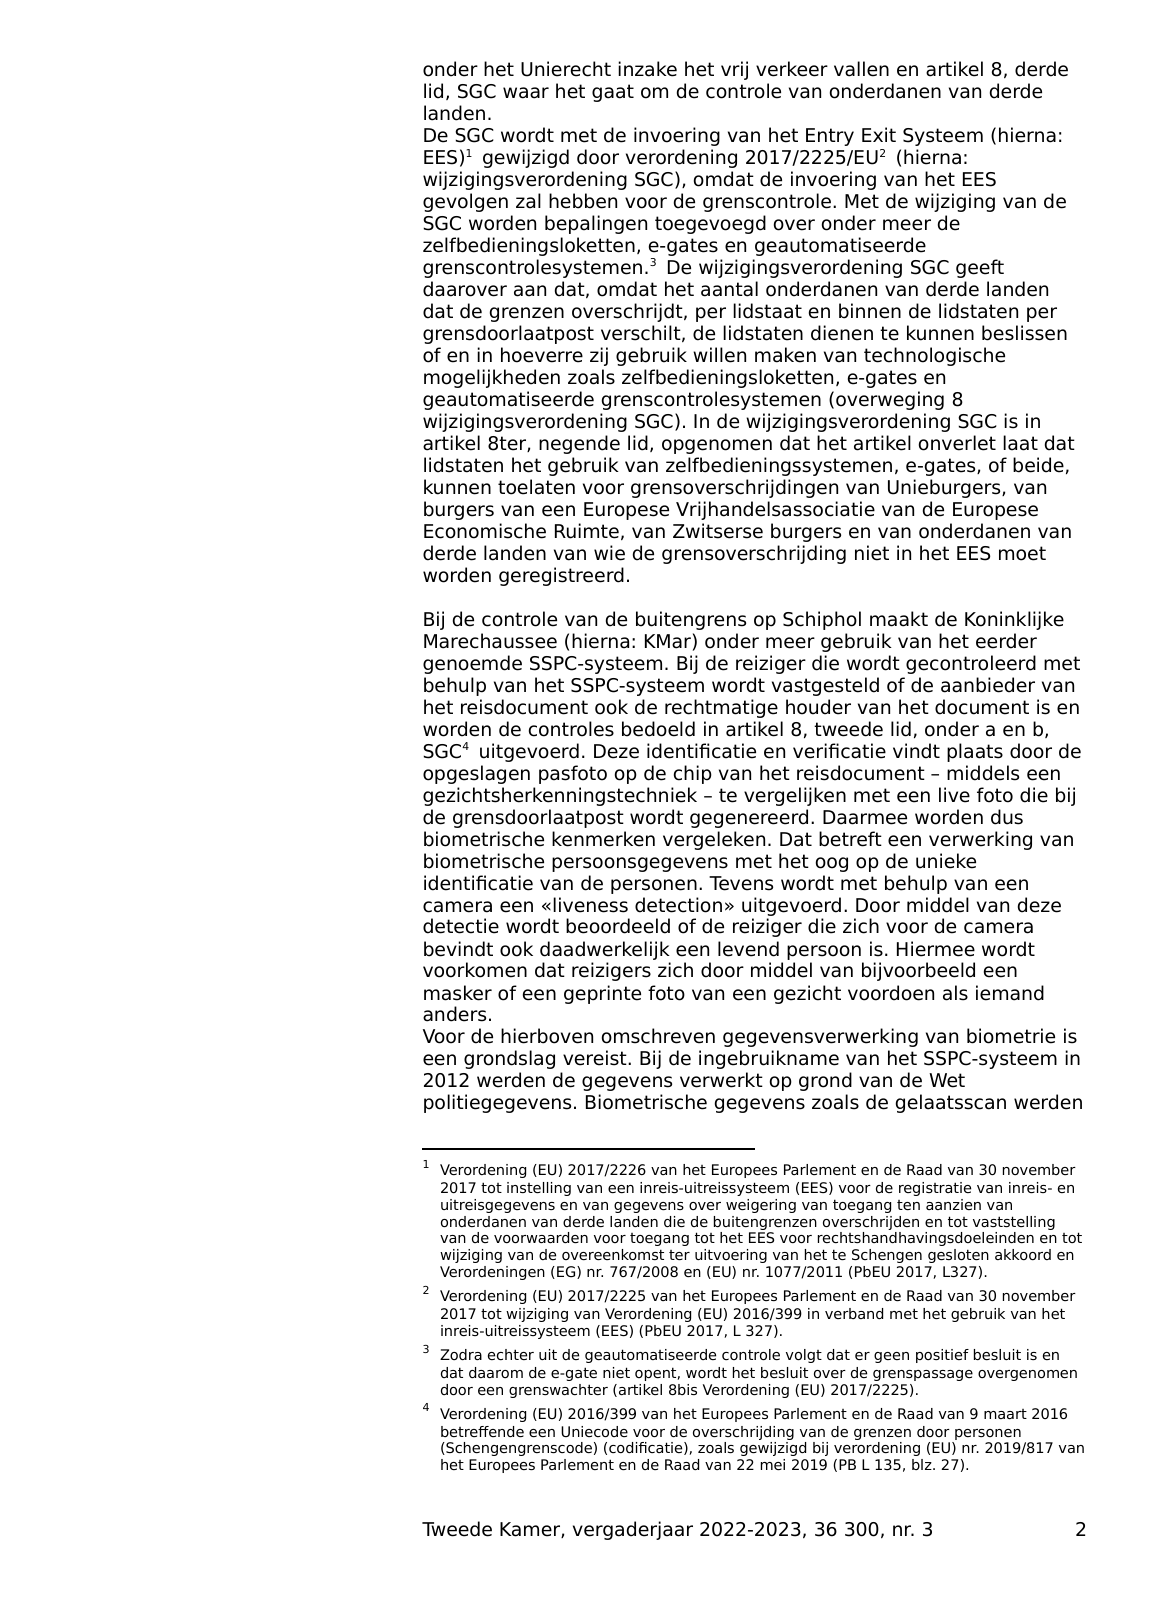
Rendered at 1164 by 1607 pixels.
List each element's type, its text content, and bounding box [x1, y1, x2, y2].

text Bij de controle van de buitengrens op Schiphol maakt de Koninklijke Marechaussee (hierna: KMar) onder meer gebruik van het eerder genoemde SSPC-systeem. Bij de reiziger die wordt gecontroleerd met behulp van het SSPC-systeem wordt vastgesteld of de aanbieder van het reisdocument ook de rechtmatige houder van het document is en worden de controles bedoeld in artikel 8, tweede lid, onder a en b, SGC uitgevoerd. Deze identificatie en verificatie vindt plaats door de opgeslagen pasfoto op de chip van het reisdocument – middels een gezichtsherkenningstechniek – te vergelijken met een live foto die bij de grensdoorlaatpost wordt gegenereerd. Daarmee worden dus biometrische kenmerken vergeleken. Dat betreft een verwerking van biometrische persoonsgegevens met het oog op de unieke identificatie van de personen. Tevens wordt met behulp van een camera een «liveness detection» uitgevoerd. Door middel van deze detectie wordt beoordeeld of de reiziger die zich voor de camera bevindt ook daadwerkelijk een levend persoon is. Hiermee wordt voorkomen dat reizigers zich door middel van bijvoorbeeld een masker of een geprinte foto van een gezicht voordoen als iemand anders. [422, 609, 1087, 1026]
text Verordening (EU) 2017/2225 van het Europees Parlement en de Raad van 30 november 2017 tot wijziging van Verordening (EU) 2016/399 in verband met het gebruik van het inreis-uitreissysteem (EES) (PbEU 2017, L 327). [422, 1284, 1087, 1340]
text Verordening (EU) 2016/399 van het Europees Parlement en de Raad van 9 maart 2016 betreffende een Uniecode voor de overschrijding van de grenzen door personen (Schengengrenscode) (codificatie), zoals gewijzigd bij verordening (EU) nr. 2019/817 van het Europees Parlement en de Raad van 22 mei 2019 (PB L 135, blz. 27). [422, 1402, 1087, 1474]
text Verordening (EU) 2017/2226 van het Europees Parlement en de Raad van 30 november 2017 tot instelling van een inreis-uitreissysteem (EES) voor de registratie van inreis- en uitreisgegevens en van gegevens over weigering van toegang ten aanzien van onderdanen van derde landen die de buitengrenzen overschrijden en tot vaststelling van de voorwaarden voor toegang tot het EES voor rechtshandhavingsdoeleinden en tot wijziging van de overeenkomst ter uitvoering van het te Schengen gesloten akkoord en Verordeningen (EG) nr. 767/2008 en (EU) nr. 1077/2011 (PbEU 2017, L327). [422, 1158, 1087, 1281]
text Zodra echter uit de geautomatiseerde controle volgt dat er geen positief besluit is en dat daarom de e-gate niet opent, wordt het besluit over de grenspassage overgenomen door een grenswachter (artikel 8bis Verordening (EU) 2017/2225). [422, 1343, 1087, 1399]
text De SGC wordt met de invoering van het Entry Exit Systeem (hierna: EES) gewijzigd door verordening 2017/2225/EU (hierna: wijzigingsverordening SGC), omdat de invoering van het EES gevolgen zal hebben voor de grenscontrole. Met de wijziging van de SGC worden bepalingen toegevoegd over onder meer de zelfbedieningsloketten, e-gates en geautomatiseerde grenscontrolesystemen. De wijzigingsverordening SGC geeft daarover aan dat, omdat het aantal onderdanen van derde landen dat de grenzen overschrijdt, per lidstaat en binnen de lidstaten per grensdoorlaatpost verschilt, de lidstaten dienen te kunnen beslissen of en in hoeverre zij gebruik willen maken van technologische mogelijkheden zoals zelfbedieningsloketten, e-gates en geautomatiseerde grenscontrolesystemen (overweging 8 wijzigingsverordening SGC). In de wijzigingsverordening SGC is in artikel 8ter, negende lid, opgenomen dat het artikel onverlet laat dat lidstaten het gebruik van zelfbedieningssystemen, e-gates, of beide, kunnen toelaten voor grensoverschrijdingen van Unieburgers, van burgers van een Europese Vrijhandelsassociatie van de Europese Economische Ruimte, van Zwitserse burgers en van onderdanen van derde landen van wie de grensoverschrijding niet in het EES moet worden geregistreerd. [422, 125, 1087, 587]
text Voor de hierboven omschreven gegevensverwerking van biometrie is een grondslag vereist. Bij de ingebruikname van het SSPC-systeem in 2012 werden de gegevens verwerkt op grond van de Wet politiegegevens. Biometrische gegevens zoals de gelaatsscan werden [422, 1026, 1087, 1114]
text onder het Unierecht inzake het vrij verkeer vallen en artikel 8, derde lid, SGC waar het gaat om de controle van onderdanen van derde landen. [422, 59, 1087, 125]
